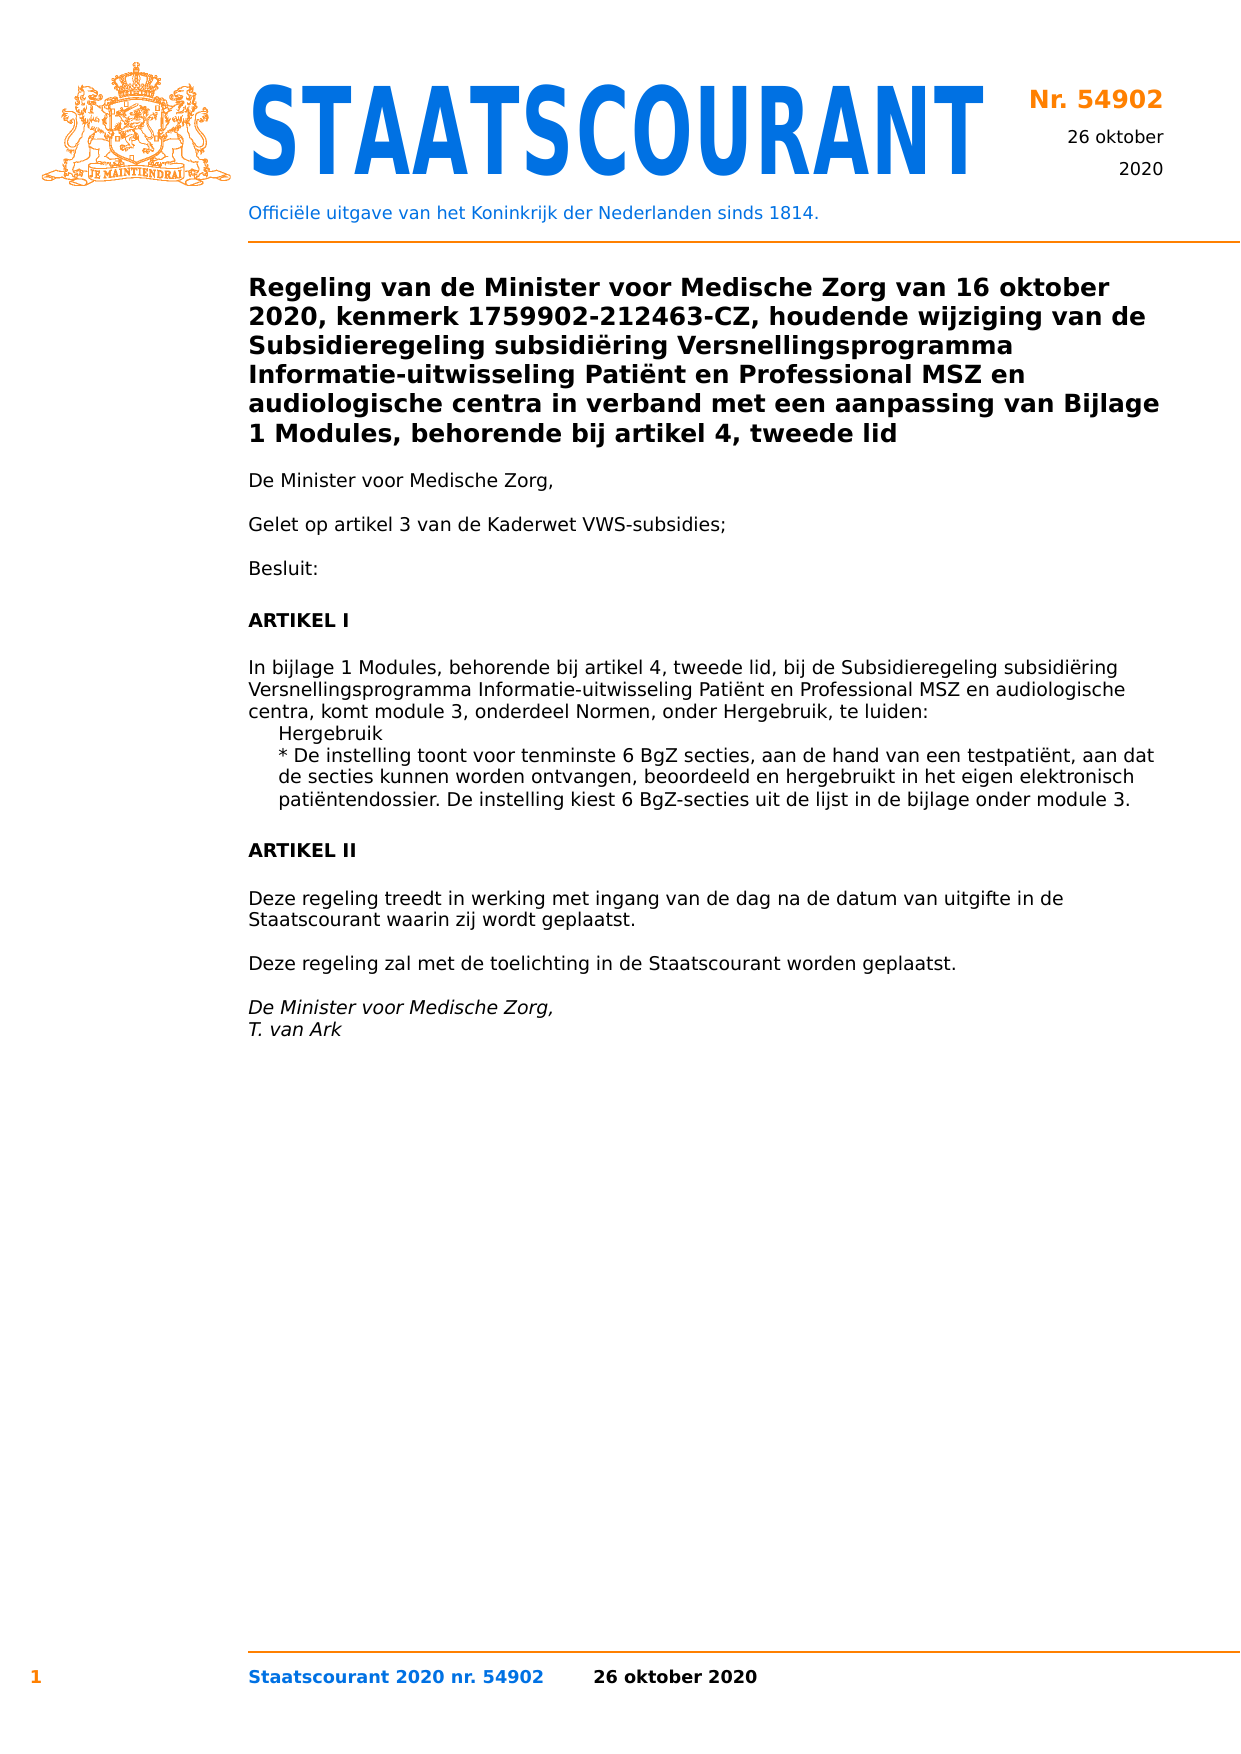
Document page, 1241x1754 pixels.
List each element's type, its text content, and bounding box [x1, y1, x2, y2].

table_header STAATSCOURANT [248, 62, 998, 203]
text * De instelling toont voor tenminste 6 BgZ secties, aan de hand van een testpatiënt, aan dat de secties kunnen worden ontvangen, beoordeeld en hergebruikt in het eigen elektronisch patiëntendossier. De instelling kiest 6 BgZ-secties uit de lijst in de bijlage onder module 3. [278, 744, 1163, 810]
table_cell Officiële uitgave van het Koninkrijk der Nederlanden sinds 1814. [248, 203, 1240, 241]
text Gelet op artikel 3 van de Kaderwet VWS-subsidies; [248, 514, 1163, 536]
text De Minister voor Medische Zorg, [248, 470, 1163, 492]
subtitle Regeling van de Minister voor Medische Zorg van 16 oktober 2020, kenmerk 1759902-212463-CZ, houdende wijziging van de Subsidieregeling subsidiëring Versnellingsprogramma Informatie-uitwisseling Patiënt en Professional MSZ en audiologische centra in verband met een aanpassing van Bijlage 1 Modules, behorende bij artikel 4, tweede lid [248, 273, 1163, 448]
subtitle ARTIKEL II [248, 840, 1163, 862]
text In bijlage 1 Modules, behorende bij artikel 4, tweede lid, bij de Subsidieregeling subsidiëring Versnellingsprogramma Informatie-uitwisseling Patiënt en Professional MSZ en audiologische centra, komt module 3, onderdeel Normen, onder Hergebruik, te luiden: [248, 657, 1163, 722]
table_header Nr. 54902 [998, 62, 1240, 121]
table_cell 2020 [998, 153, 1240, 203]
table_cell 26 oktober [998, 121, 1240, 153]
table_header [25, 62, 248, 241]
picture [41, 62, 231, 186]
text Besluit: [248, 558, 1163, 579]
text Deze regeling treedt in werking met ingang van de dag na de datum van uitgifte in de Staatscourant waarin zij wordt geplaatst. [248, 887, 1163, 931]
text Deze regeling zal met de toelichting in de Staatscourant worden geplaatst. [248, 953, 1163, 975]
text De Minister voor Medische Zorg, T. van Ark [248, 997, 1163, 1041]
subtitle ARTIKEL I [248, 609, 1163, 632]
text Hergebruik [278, 722, 1163, 744]
